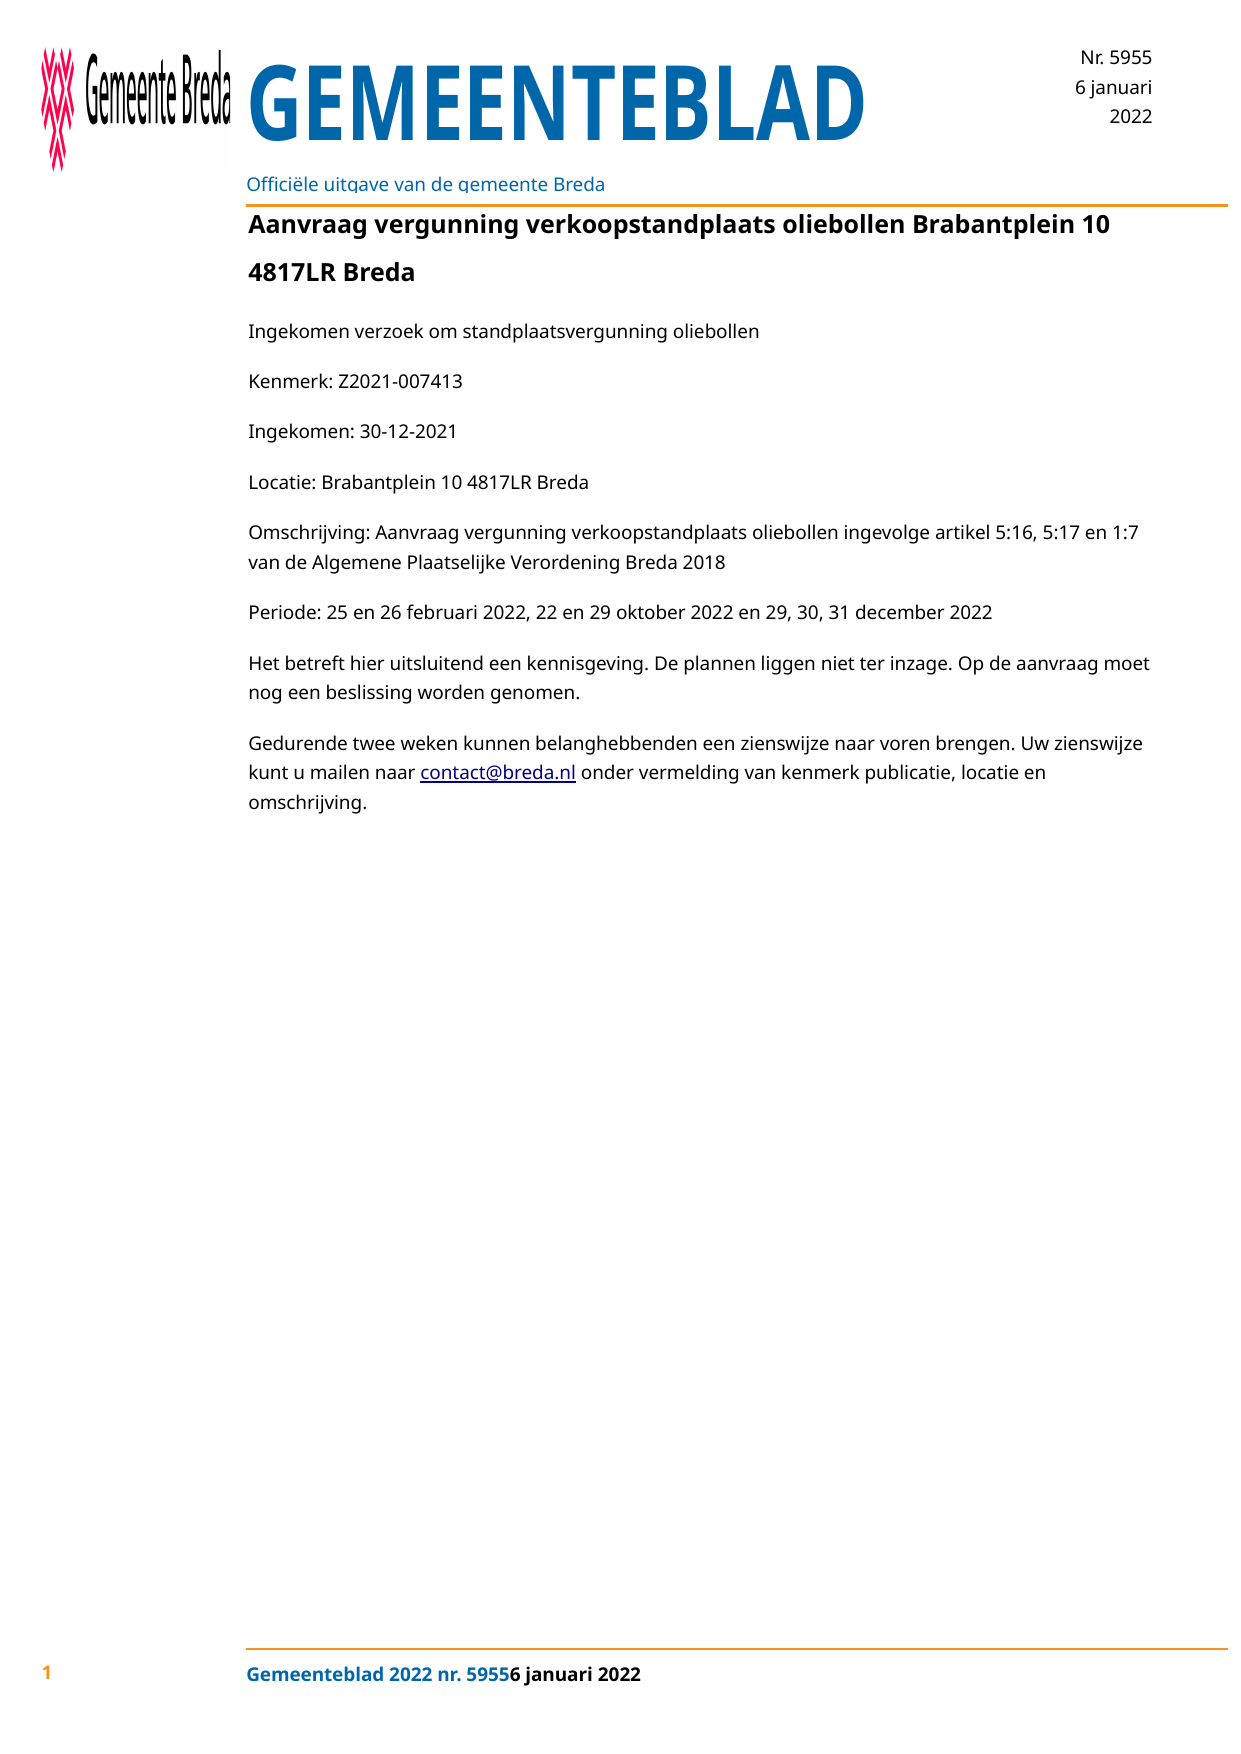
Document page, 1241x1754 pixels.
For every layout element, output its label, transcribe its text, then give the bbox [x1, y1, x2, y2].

text Periode: 25 en 26 februari 2022, 22 en 29 oktober 2022 en 29, 30, 31 december 2022 [248, 599, 1152, 625]
picture [41, 47, 231, 172]
text Locatie: Brabantplein 10 4817LR Breda [248, 469, 1152, 495]
text Aanvraag vergunning verkoopstandplaats oliebollen Brabantplein 10 4817LR Breda [248, 207, 1152, 288]
text Het betreft hier uitsluitend een kennisgeving. De plannen liggen niet ter inzage. Op de aanvraag moet nog een beslissing worden genomen. [248, 650, 1152, 705]
text Ingekomen verzoek om standplaatsvergunning oliebollen [248, 318, 1152, 344]
text Omschrijving: Aanvraag vergunning verkoopstandplaats oliebollen ingevolge artikel 5:16, 5:17 en 1:7 van de Algemene Plaatselijke Verordening Breda 2018 [248, 519, 1152, 575]
text Ingekomen: 30-12-2021 [248, 419, 1152, 444]
text Gedurende twee weken kunnen belanghebbenden een zienswijze naar voren brengen. Uw zienswijze kunt u mailen naar contact@breda.nl onder vermelding van kenmerk publicatie, locatie en omschrijving. [248, 730, 1152, 815]
text Kenmerk: Z2021-007413 [248, 368, 1152, 394]
